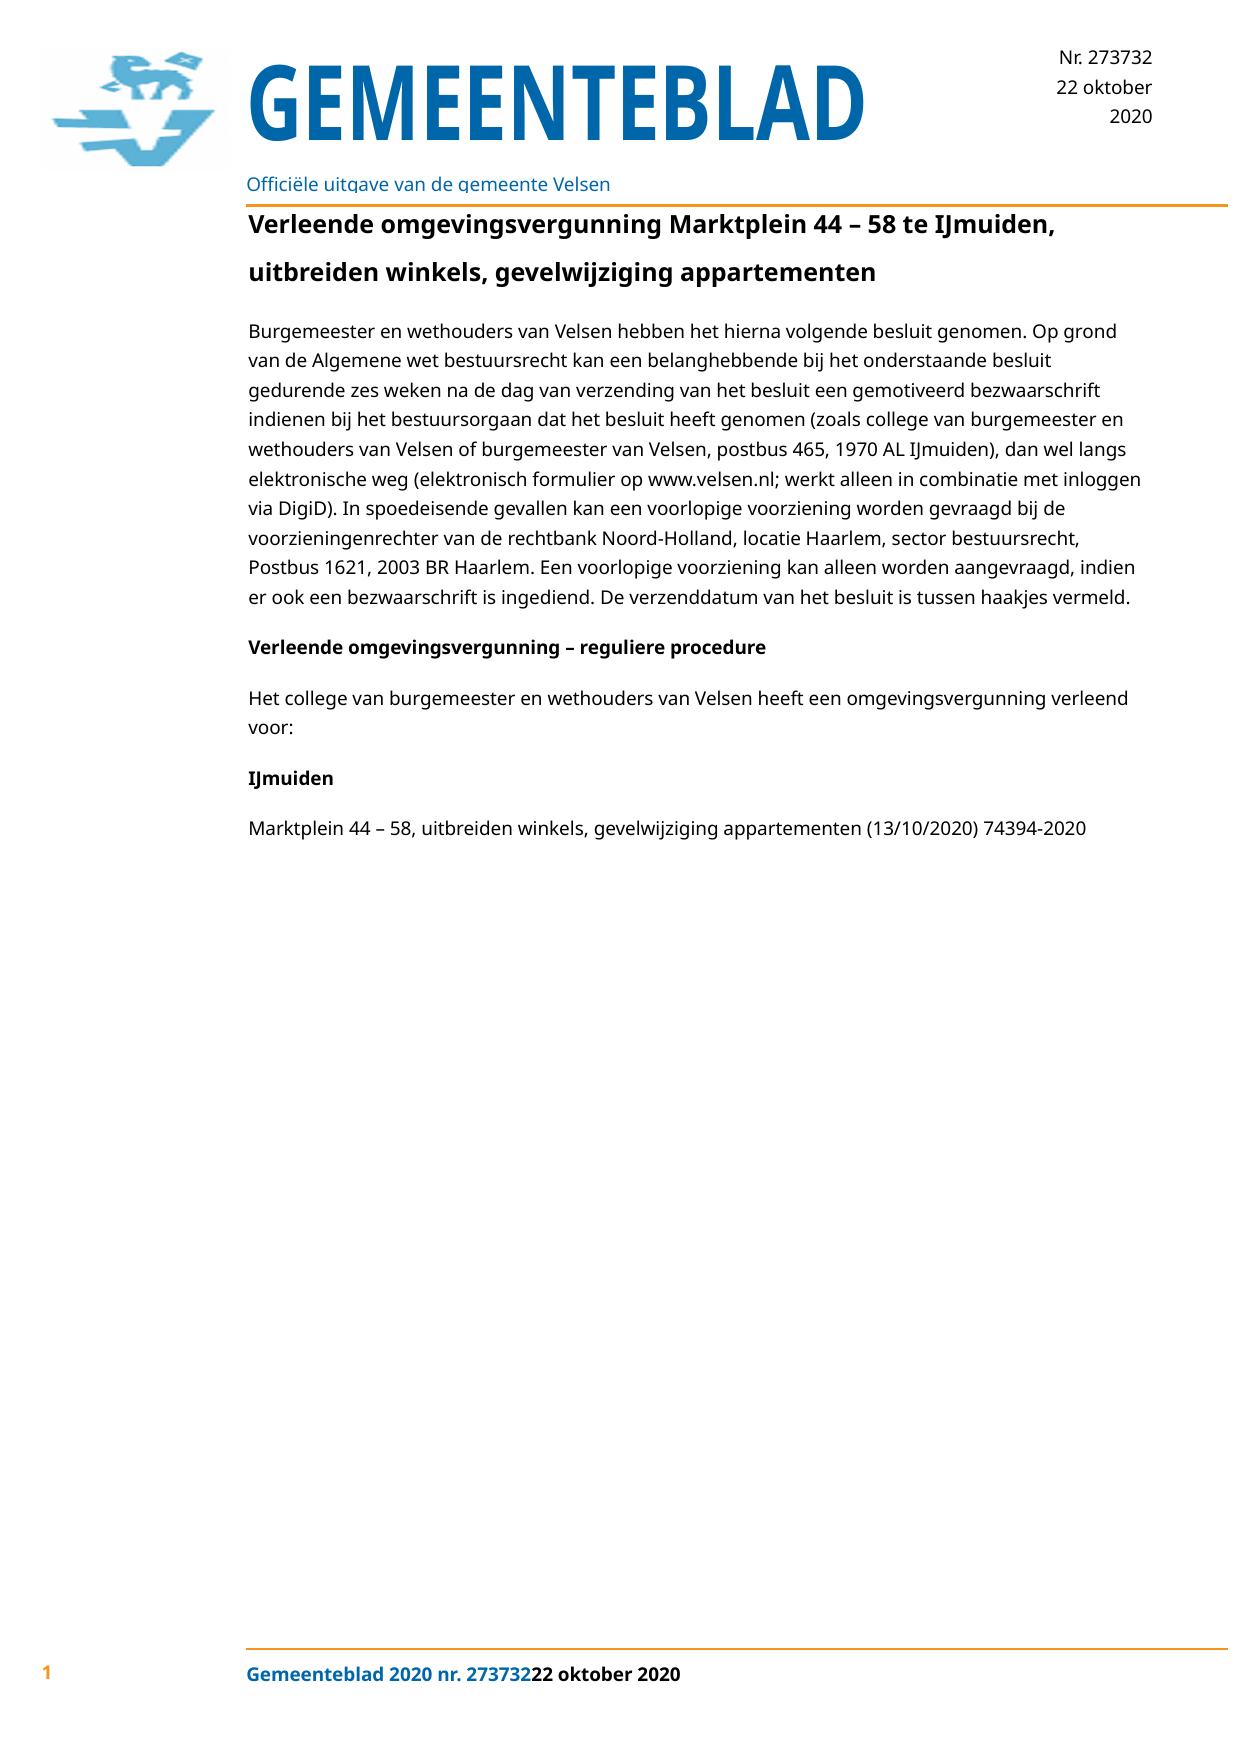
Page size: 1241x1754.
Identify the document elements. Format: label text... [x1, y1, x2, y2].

text IJmuiden [248, 765, 1152, 791]
text Het college van burgemeester en wethouders van Velsen heeft een omgevingsvergunning verleend voor: [248, 685, 1152, 740]
text Burgemeester en wethouders van Velsen hebben het hierna volgende besluit genomen. Op grond van de Algemene wet bestuursrecht kan een belanghebbende bij het onderstaande besluit gedurende zes weken na de dag van verzending van het besluit een gemotiveerd bezwaarschrift indienen bij het bestuursorgaan dat het besluit heeft genomen (zoals college van burgemeester en wethouders van Velsen of burgemeester van Velsen, postbus 465, 1970 AL IJmuiden), dan wel langs elektronische weg (elektronisch formulier op www.velsen.nl; werkt alleen in combinatie met inloggen via DigiD). In spoedeisende gevallen kan een voorlopige voorziening worden gevraagd bij de voorzieningenrechter van de rechtbank Noord-Holland, locatie Haarlem, sector bestuursrecht, Postbus 1621, 2003 BR Haarlem. Een voorlopige voorziening kan alleen worden aangevraagd, indien er ook een bezwaarschrift is ingediend. De verzenddatum van het besluit is tussen haakjes vermeld. [248, 318, 1152, 610]
text Verleende omgevingsvergunning Marktplein 44 – 58 te IJmuiden, uitbreiden winkels, gevelwijziging appartementen [248, 207, 1152, 288]
text Marktplein 44 – 58, uitbreiden winkels, gevelwijziging appartementen (13/10/2020) 74394-2020 [248, 815, 1152, 841]
picture [41, 47, 231, 172]
text Verleende omgevingsvergunning – reguliere procedure [248, 634, 1152, 660]
